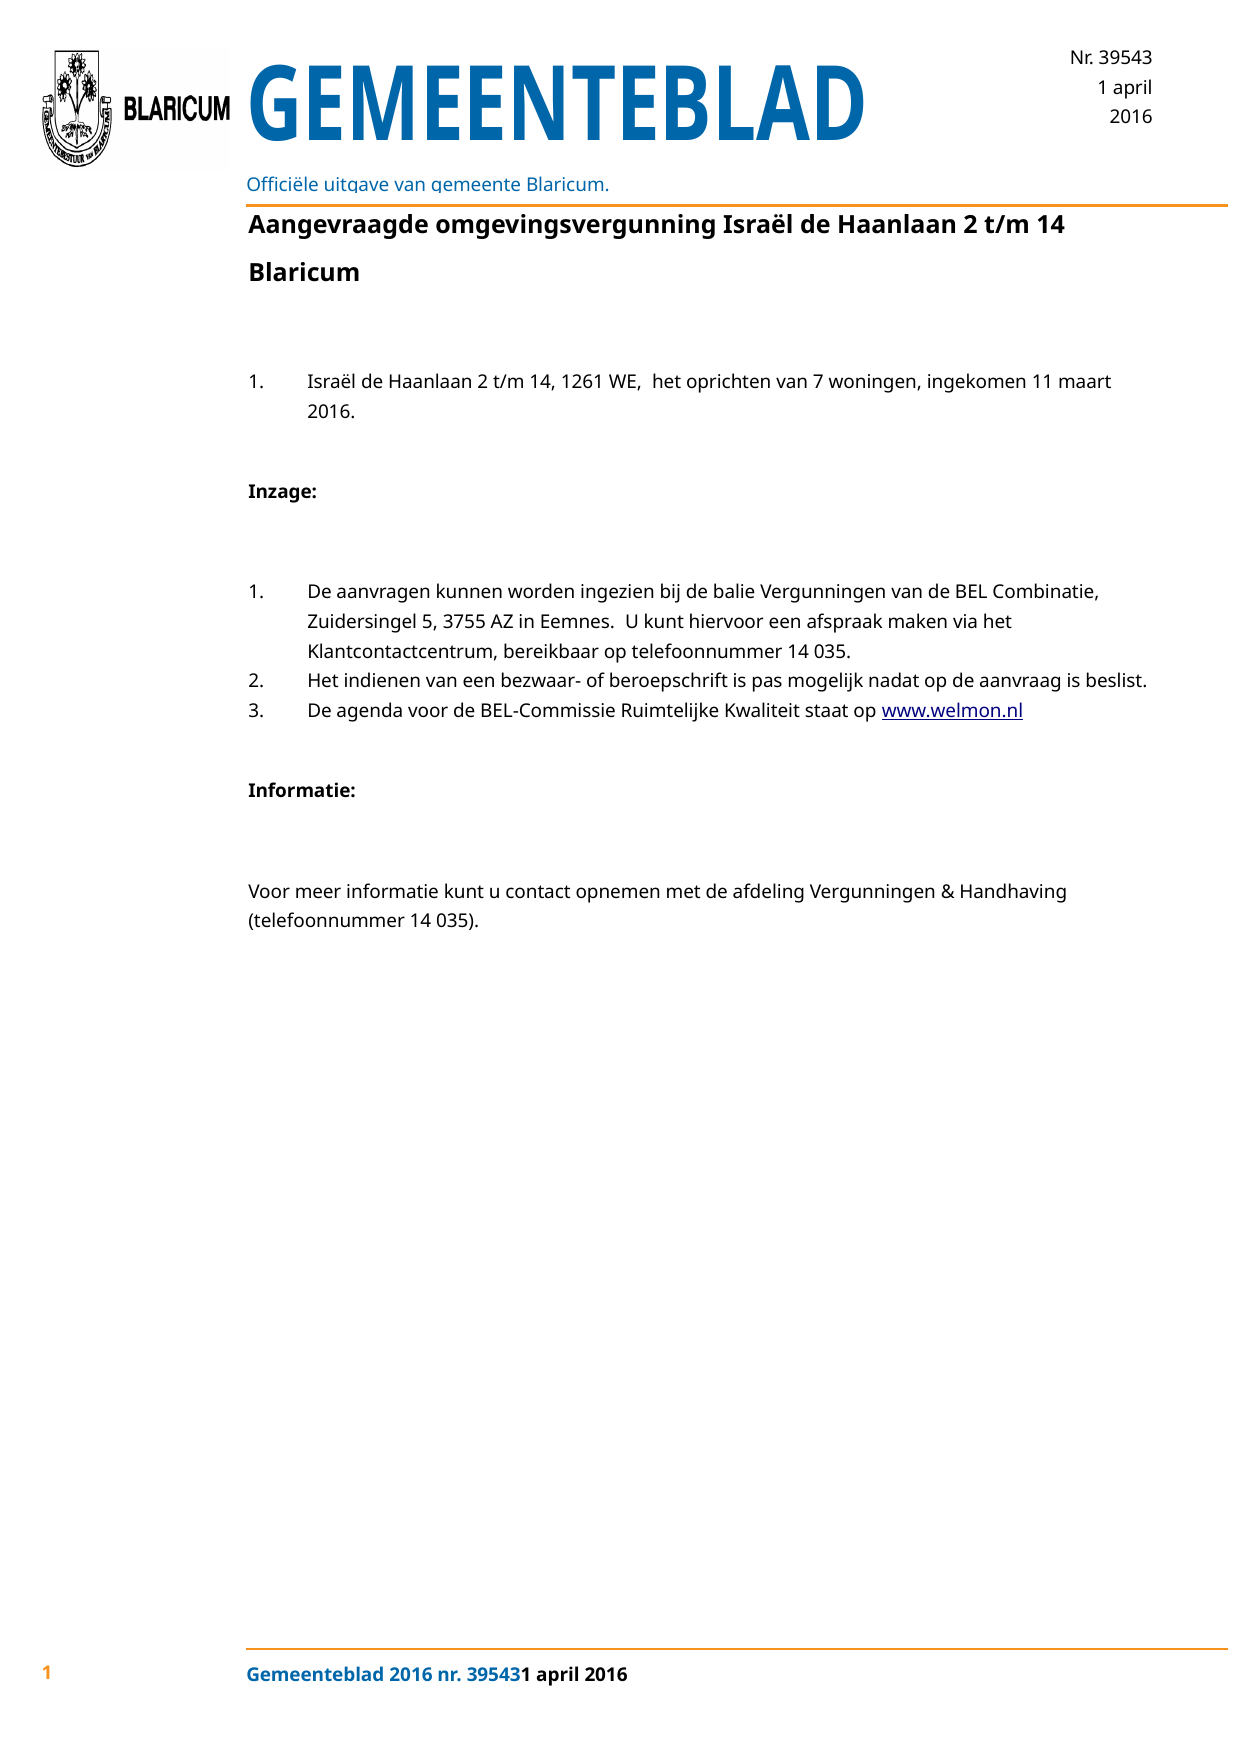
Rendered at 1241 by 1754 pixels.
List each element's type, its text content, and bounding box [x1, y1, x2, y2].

list Israël de Haanlaan 2 t/m 14, 1261 WE, het oprichten van 7 woningen, ingekomen 11 maart 2016. [248, 368, 1152, 424]
text Inzage: [248, 478, 1152, 504]
text Voor meer informatie kunt u contact opnemen met de afdeling Vergunningen & Handhaving (telefoonnummer 14 035). [248, 878, 1152, 933]
list Het indienen van een bezwaar- of beroepschrift is pas mogelijk nadat op de aanvraag is beslist. [248, 667, 1152, 693]
text Aangevraagde omgevingsvergunning Israël de Haanlaan 2 t/m 14 Blaricum [248, 207, 1152, 288]
picture [41, 47, 231, 172]
list De aanvragen kunnen worden ingezien bij de balie Vergunningen van de BEL Combinatie, Zuidersingel 5, 3755 AZ in Eemnes. U kunt hiervoor een afspraak maken via het Klantcontactcentrum, bereikbaar op telefoonnummer 14 035. [248, 579, 1152, 664]
list De agenda voor de BEL-Commissie Ruimtelijke Kwaliteit staat op www.welmon.nl [248, 697, 1152, 723]
text Informatie: [248, 777, 1152, 803]
